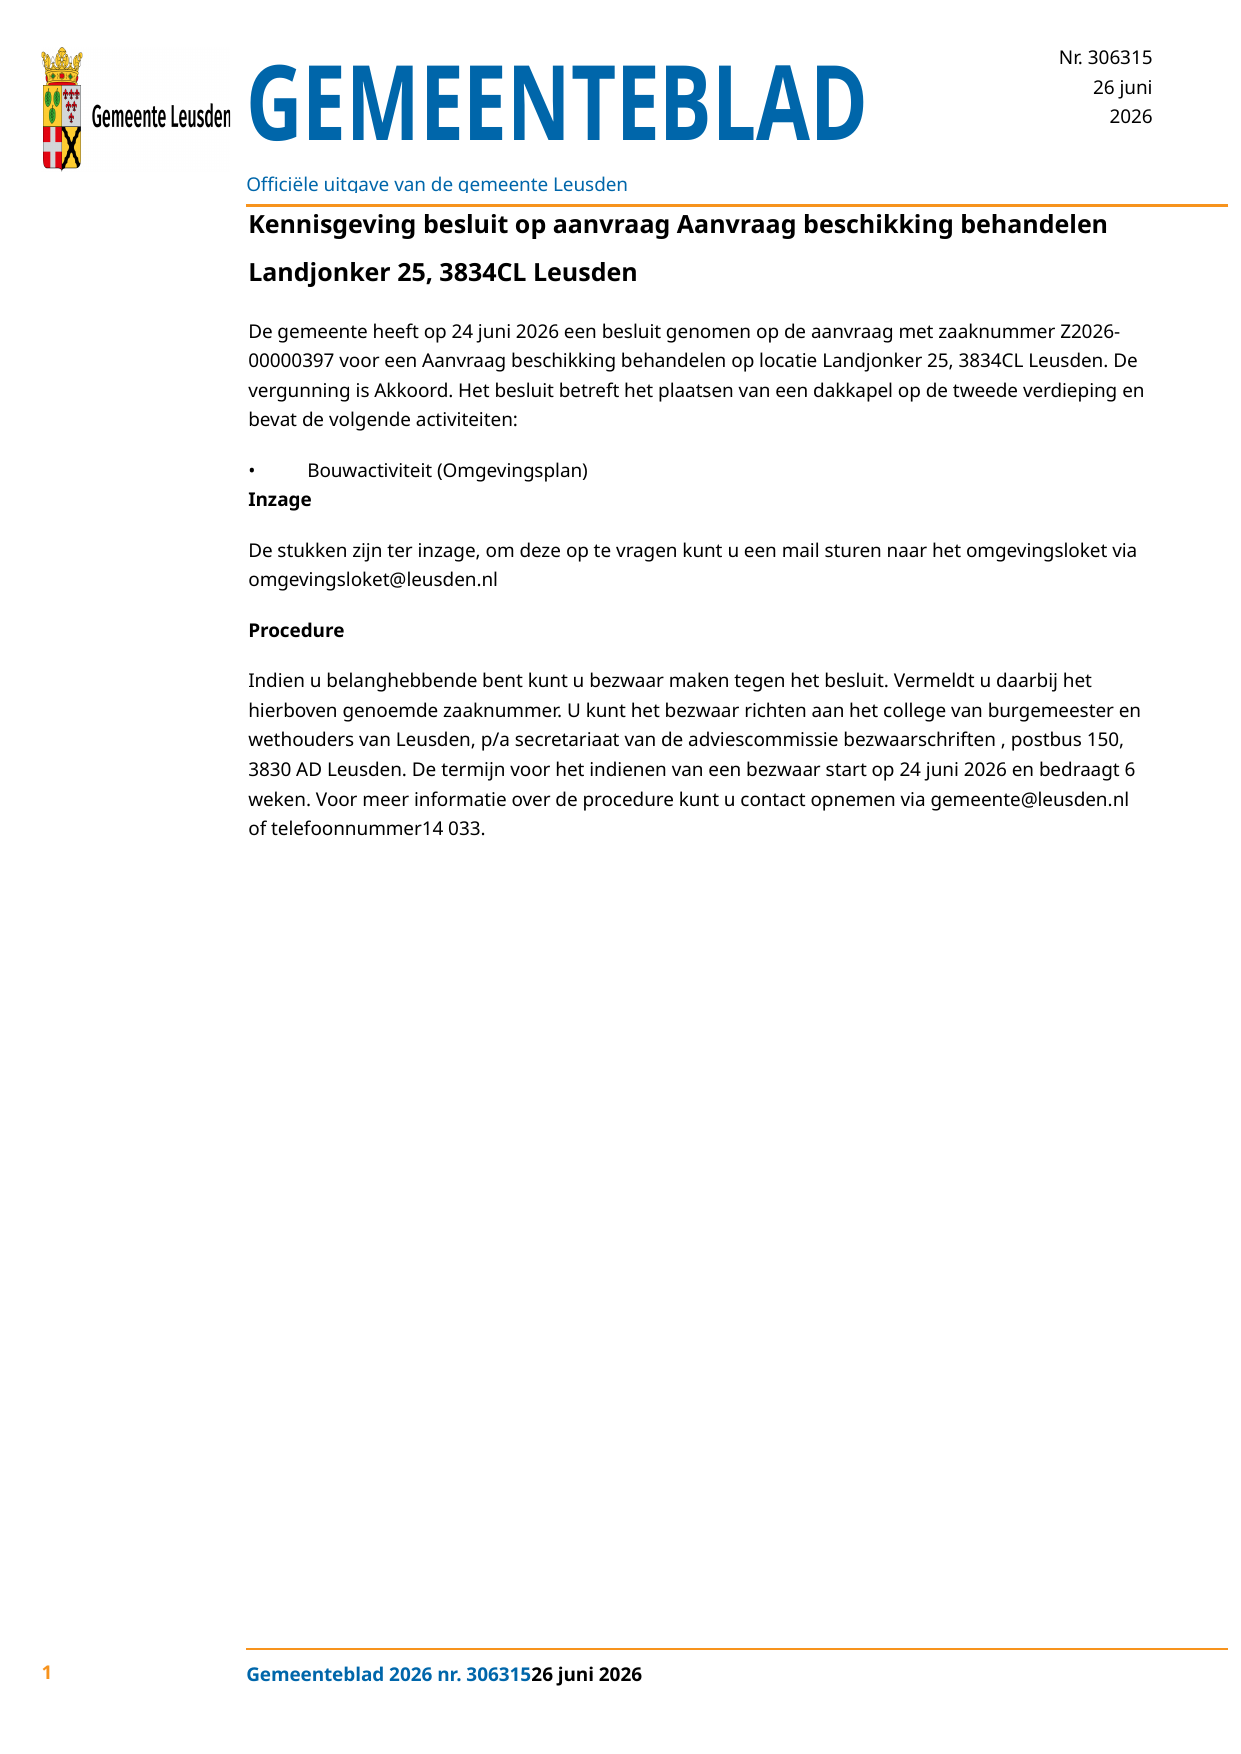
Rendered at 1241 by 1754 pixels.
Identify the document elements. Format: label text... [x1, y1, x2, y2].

text Inzage [248, 487, 1152, 512]
picture [41, 47, 231, 172]
text Indien u belanghebbende bent kunt u bezwaar maken tegen het besluit. Vermeldt u daarbij het hierboven genoemde zaaknummer. U kunt het bezwaar richten aan het college van burgemeester en wethouders van Leusden, p/a secretariaat van de adviescommissie bezwaarschriften , postbus 150, 3830 AD Leusden. De termijn voor het indienen van een bezwaar start op 24 juni 2026 en bedraagt 6 weken. Voor meer informatie over de procedure kunt u contact opnemen via gemeente@leusden.nl of telefoonnummer14 033. [248, 667, 1152, 841]
text De gemeente heeft op 24 juni 2026 een besluit genomen op de aanvraag met zaaknummer Z2026-00000397 voor een Aanvraag beschikking behandelen op locatie Landjonker 25, 3834CL Leusden. De vergunning is Akkoord. Het besluit betreft het plaatsen van een dakkapel op de tweede verdieping en bevat de volgende activiteiten: [248, 318, 1152, 432]
text De stukken zijn ter inzage, om deze op te vragen kunt u een mail sturen naar het omgevingsloket via omgevingsloket@leusden.nl [248, 537, 1152, 592]
text Procedure [248, 617, 1152, 643]
list Bouwactiviteit (Omgevingsplan) [248, 457, 1152, 483]
text Kennisgeving besluit op aanvraag Aanvraag beschikking behandelen Landjonker 25, 3834CL Leusden [248, 207, 1152, 288]
